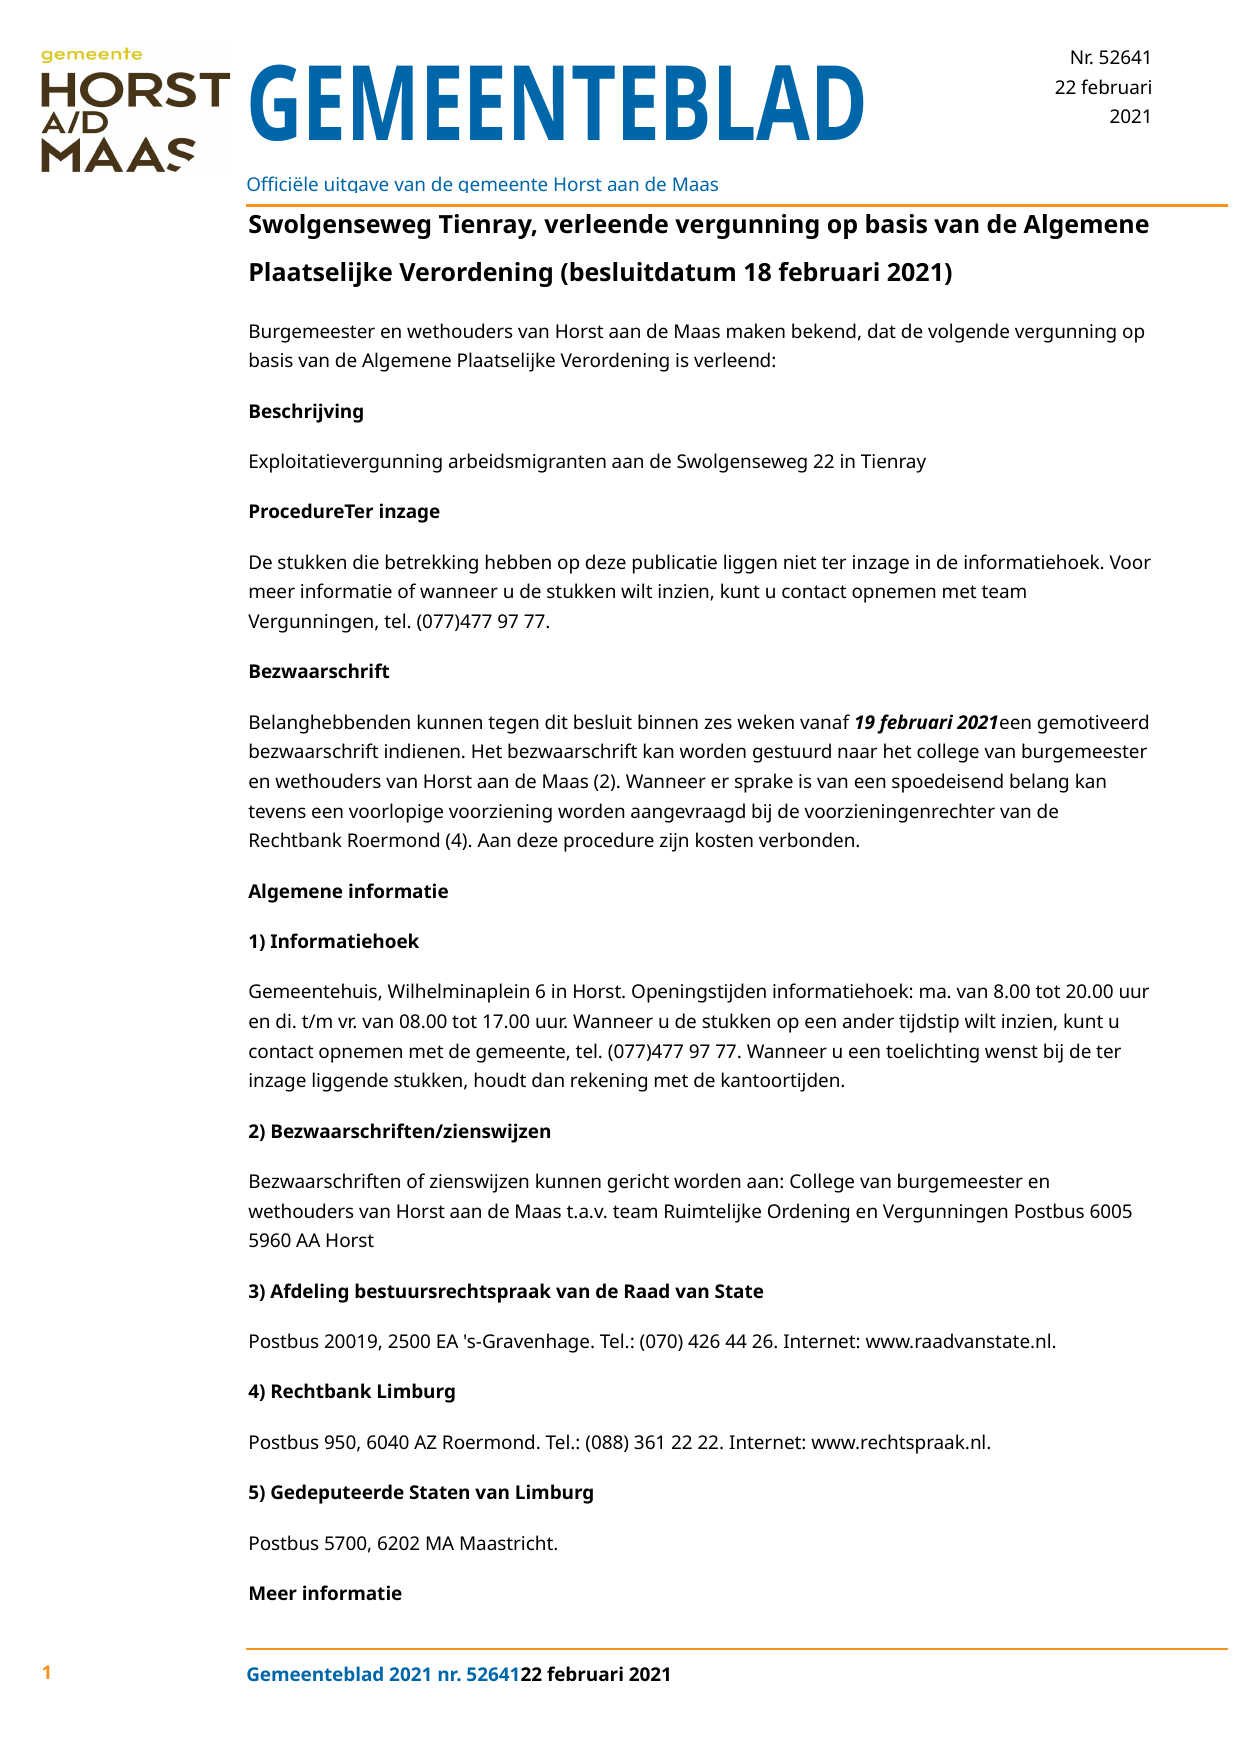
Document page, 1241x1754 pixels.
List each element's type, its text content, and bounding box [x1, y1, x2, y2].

text 3) Afdeling bestuursrechtspraak van de Raad van State [248, 1278, 1152, 1304]
text De stukken die betrekking hebben op deze publicatie liggen niet ter inzage in de informatiehoek. Voor meer informatie of wanneer u de stukken wilt inzien, kunt u contact opnemen met team Vergunningen, tel. (077)477 97 77. [248, 549, 1152, 634]
text Meer informatie [248, 1580, 1152, 1606]
text 5) Gedeputeerde Staten van Limburg [248, 1479, 1152, 1505]
text 4) Rechtbank Limburg [248, 1379, 1152, 1404]
text Postbus 20019, 2500 EA 's-Gravenhage. Tel.: (070) 426 44 26. Internet: www.raadvanstate.nl. [248, 1328, 1152, 1354]
text 1) Informatiehoek [248, 928, 1152, 954]
text Burgemeester en wethouders van Horst aan de Maas maken bekend, dat de volgende vergunning op basis van de Algemene Plaatselijke Verordening is verleend: [248, 318, 1152, 373]
text Beschrijving [248, 398, 1152, 424]
text Postbus 5700, 6202 MA Maastricht. [248, 1530, 1152, 1556]
text Belanghebbenden kunnen tegen dit besluit binnen zes weken vanaf 19 februari 2021een gemotiveerd bezwaarschrift indienen. Het bezwaarschrift kan worden gestuurd naar het college van burgemeester en wethouders van Horst aan de Maas (2). Wanneer er sprake is van een spoedeisend belang kan tevens een voorlopige voorziening worden aangevraagd bij de voorzieningenrechter van de Rechtbank Roermond (4). Aan deze procedure zijn kosten verbonden. [248, 709, 1152, 853]
picture [41, 47, 231, 172]
text Swolgenseweg Tienray, verleende vergunning op basis van de Algemene Plaatselijke Verordening (besluitdatum 18 februari 2021) [248, 207, 1152, 288]
text Exploitatievergunning arbeidsmigranten aan de Swolgenseweg 22 in Tienray [248, 448, 1152, 474]
text 2) Bezwaarschriften/zienswijzen [248, 1118, 1152, 1144]
text ProcedureTer inzage [248, 499, 1152, 524]
text Gemeentehuis, Wilhelminaplein 6 in Horst. Openingstijden informatiehoek: ma. van 8.00 tot 20.00 uur en di. t/m vr. van 08.00 tot 17.00 uur. Wanneer u de stukken op een ander tijdstip wilt inzien, kunt u contact opnemen met de gemeente, tel. (077)477 97 77. Wanneer u een toelichting wenst bij de ter inzage liggende stukken, houdt dan rekening met de kantoortijden. [248, 979, 1152, 1093]
text Bezwaarschrift [248, 659, 1152, 684]
text Postbus 950, 6040 AZ Roermond. Tel.: (088) 361 22 22. Internet: www.rechtspraak.nl. [248, 1429, 1152, 1455]
text Algemene informatie [248, 878, 1152, 904]
text Bezwaarschriften of zienswijzen kunnen gericht worden aan: College van burgemeester en wethouders van Horst aan de Maas t.a.v. team Ruimtelijke Ordening en Vergunningen Postbus 6005 5960 AA Horst [248, 1168, 1152, 1253]
